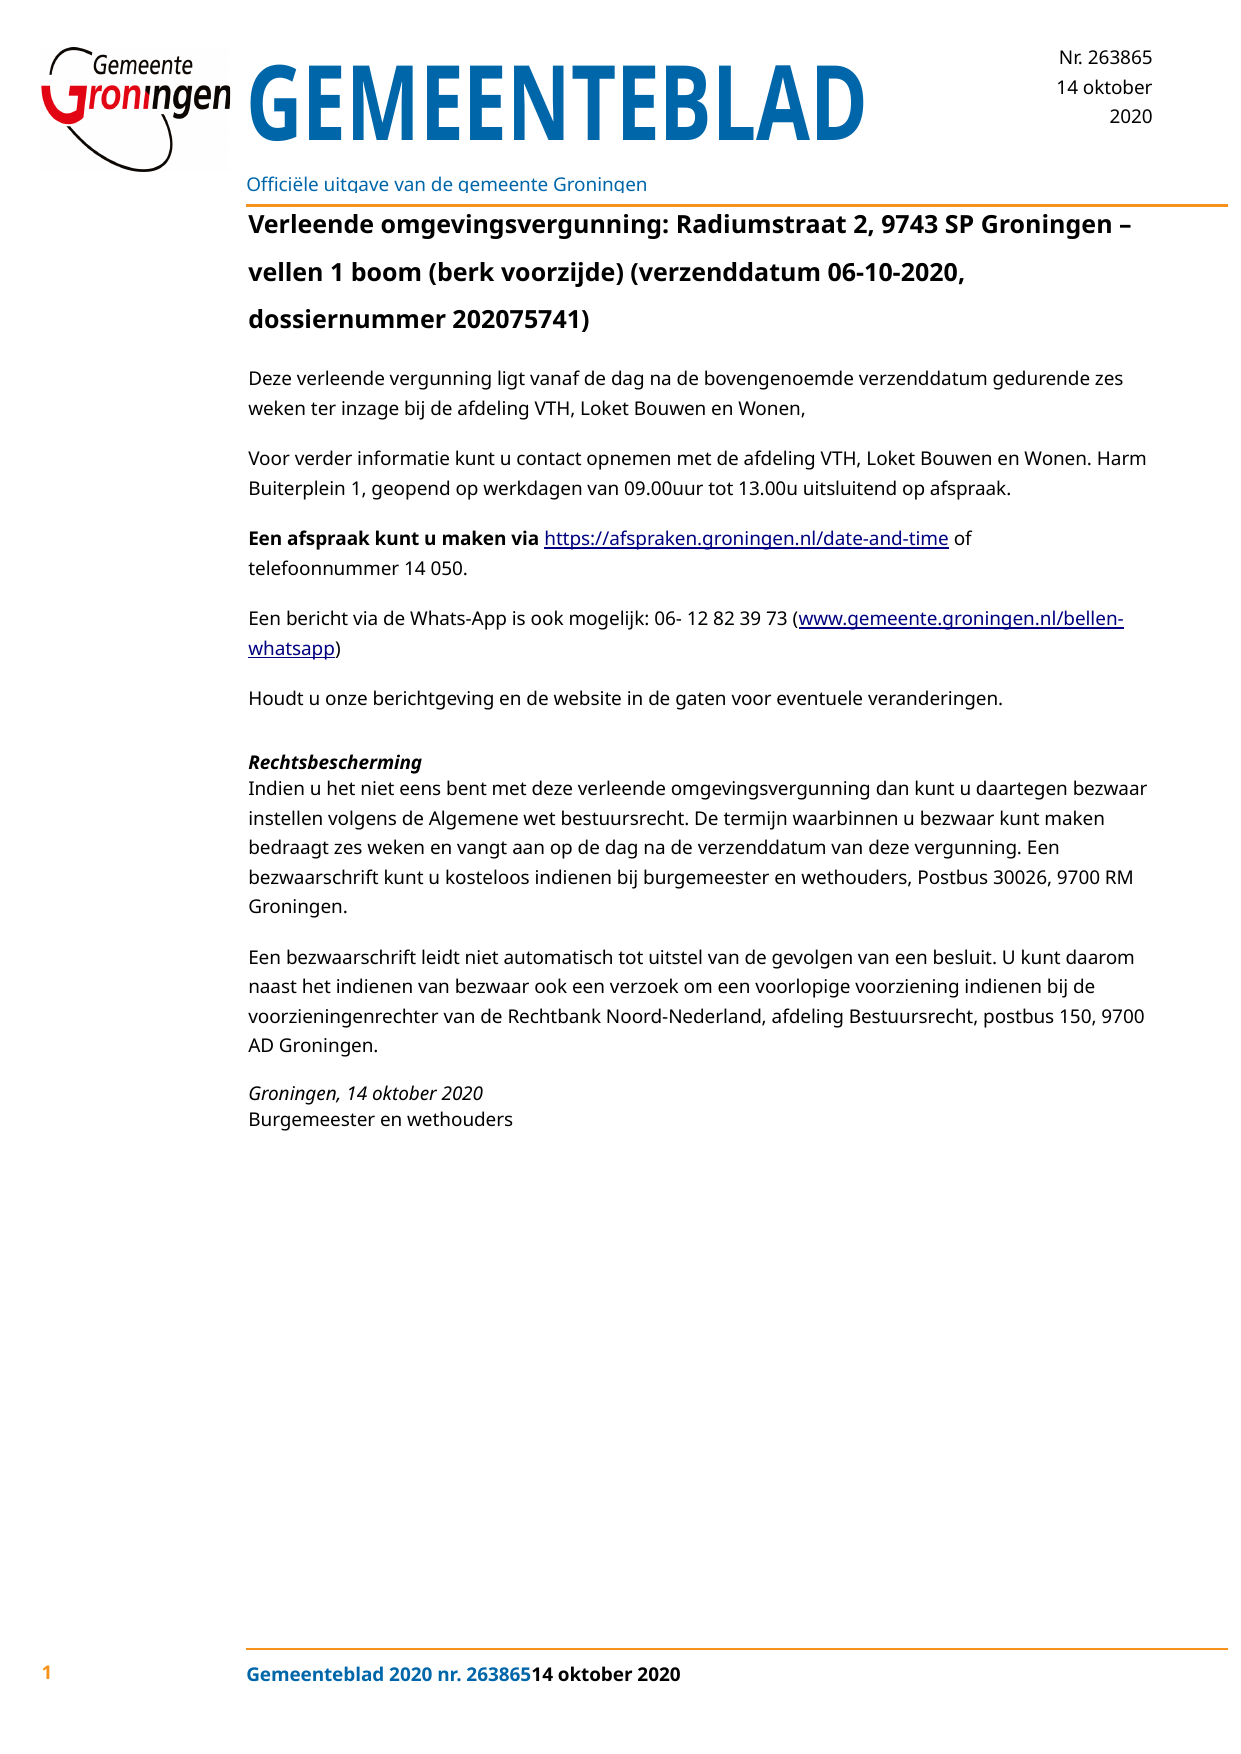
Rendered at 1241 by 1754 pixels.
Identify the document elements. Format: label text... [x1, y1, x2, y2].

picture [41, 47, 231, 172]
text Verleende omgevingsvergunning: Radiumstraat 2, 9743 SP Groningen – vellen 1 boom (berk voorzijde) (verzenddatum 06-10-2020, dossiernummer 202075741) [248, 207, 1152, 336]
text Een afspraak kunt u maken via https://afspraken.groningen.nl/date-and-time of telefoonnummer 14 050. [248, 526, 1152, 581]
text Groningen, 14 oktober 2020 [248, 1081, 1152, 1106]
text Deze verleende vergunning ligt vanaf de dag na de bovengenoemde verzenddatum gedurende zes weken ter inzage bij de afdeling VTH, Loket Bouwen en Wonen, [248, 366, 1152, 421]
text Indien u het niet eens bent met deze verleende omgevingsvergunning dan kunt u daartegen bezwaar instellen volgens de Algemene wet bestuursrecht. De termijn waarbinnen u bezwaar kunt maken bedraagt zes weken en vangt aan op de dag na de verzenddatum van deze vergunning. Een bezwaarschrift kunt u kosteloos indienen bij burgemeester en wethouders, Postbus 30026, 9700 RM Groningen. [248, 775, 1152, 919]
text Rechtsbescherming [248, 749, 1152, 775]
text Burgemeester en wethouders [248, 1106, 1152, 1132]
text Voor verder informatie kunt u contact opnemen met de afdeling VTH, Loket Bouwen en Wonen. Harm Buiterplein 1, geopend op werkdagen van 09.00uur tot 13.00u uitsluitend op afspraak. [248, 446, 1152, 501]
text Een bericht via de Whats-App is ook mogelijk: 06- 12 82 39 73 (www.gemeente.groningen.nl/bellen-whatsapp) [248, 606, 1152, 661]
text Houdt u onze berichtgeving en de website in de gaten voor eventuele veranderingen. [248, 686, 1152, 711]
text Een bezwaarschrift leidt niet automatisch tot uitstel van de gevolgen van een besluit. U kunt daarom naast het indienen van bezwaar ook een verzoek om een voorlopige voorziening indienen bij de voorzieningenrechter van de Rechtbank Noord-Nederland, afdeling Bestuursrecht, postbus 150, 9700 AD Groningen. [248, 944, 1152, 1058]
